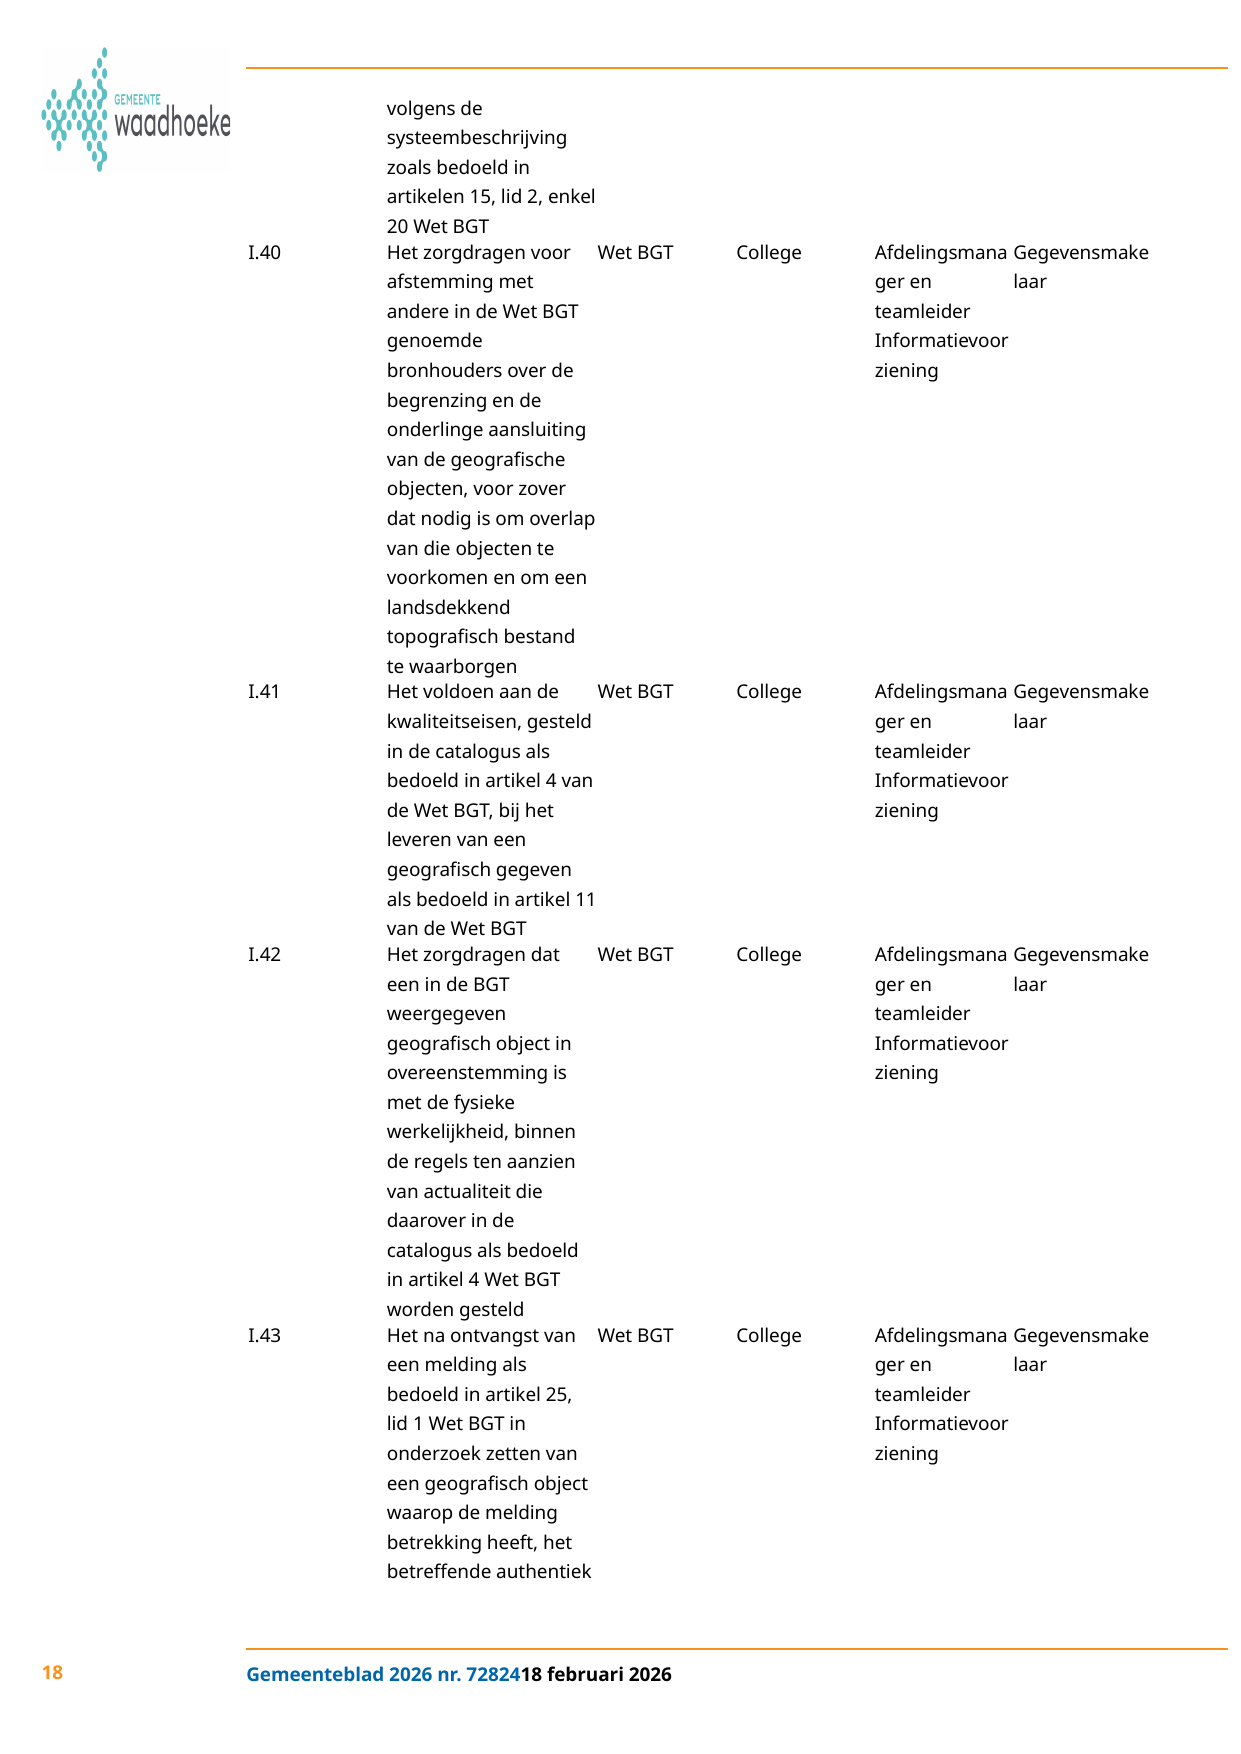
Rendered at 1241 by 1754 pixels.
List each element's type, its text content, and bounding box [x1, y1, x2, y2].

table_cell Wet BGT [598, 941, 736, 1322]
table_cell [875, 95, 1013, 239]
table_cell Gegevensmakelaar [1013, 679, 1152, 941]
table_cell Afdelingsmanager en teamleider Informatievoorziening [875, 941, 1013, 1322]
table_cell College [736, 679, 874, 941]
table_cell volgens de systeembeschrijving zoals bedoeld in artikelen 15, lid 2, enkel 20 Wet BGT [387, 95, 597, 239]
table_cell Afdelingsmanager en teamleider Informatievoorziening [875, 239, 1013, 679]
table_cell Afdelingsmanager en teamleider Informatievoorziening [875, 1322, 1013, 1584]
table_cell [1013, 95, 1152, 239]
table_cell College [736, 941, 874, 1322]
table_cell I.43 [248, 1322, 387, 1584]
table_cell Wet BGT [598, 679, 736, 941]
table_cell Het zorgdragen dat een in de BGT weergegeven geografisch object in overeenstemming is met de fysieke werkelijkheid, binnen de regels ten aanzien van actualiteit die daarover in de catalogus als bedoeld in artikel 4 Wet BGT worden gesteld [387, 941, 597, 1322]
table_cell Gegevensmakelaar [1013, 1322, 1152, 1584]
table_cell Wet BGT [598, 1322, 736, 1584]
table_cell I.40 [248, 239, 387, 679]
table_cell Gegevensmakelaar [1013, 941, 1152, 1322]
table_cell Wet BGT [598, 239, 736, 679]
table_cell [736, 95, 874, 239]
table_cell College [736, 239, 874, 679]
picture [41, 47, 231, 172]
table_cell Het na ontvangst van een melding als bedoeld in artikel 25, lid 1 Wet BGT in onderzoek zetten van een geografisch object waarop de melding betrekking heeft, het betreffende authentiek [387, 1322, 597, 1584]
table_cell Afdelingsmanager en teamleider Informatievoorziening [875, 679, 1013, 941]
table_cell Gegevensmakelaar [1013, 239, 1152, 679]
table_cell I.41 [248, 679, 387, 941]
table_cell [248, 95, 387, 239]
table_cell Het voldoen aan de kwaliteitseisen, gesteld in de catalogus als bedoeld in artikel 4 van de Wet BGT, bij het leveren van een geografisch gegeven als bedoeld in artikel 11 van de Wet BGT [387, 679, 597, 941]
table_cell Het zorgdragen voor afstemming met andere in de Wet BGT genoemde bronhouders over de begrenzing en de onderlinge aansluiting van de geografische objecten, voor zover dat nodig is om overlap van die objecten te voorkomen en om een landsdekkend topografisch bestand te waarborgen [387, 239, 597, 679]
table_cell [598, 95, 736, 239]
table_cell College [736, 1322, 874, 1584]
table_cell I.42 [248, 941, 387, 1322]
